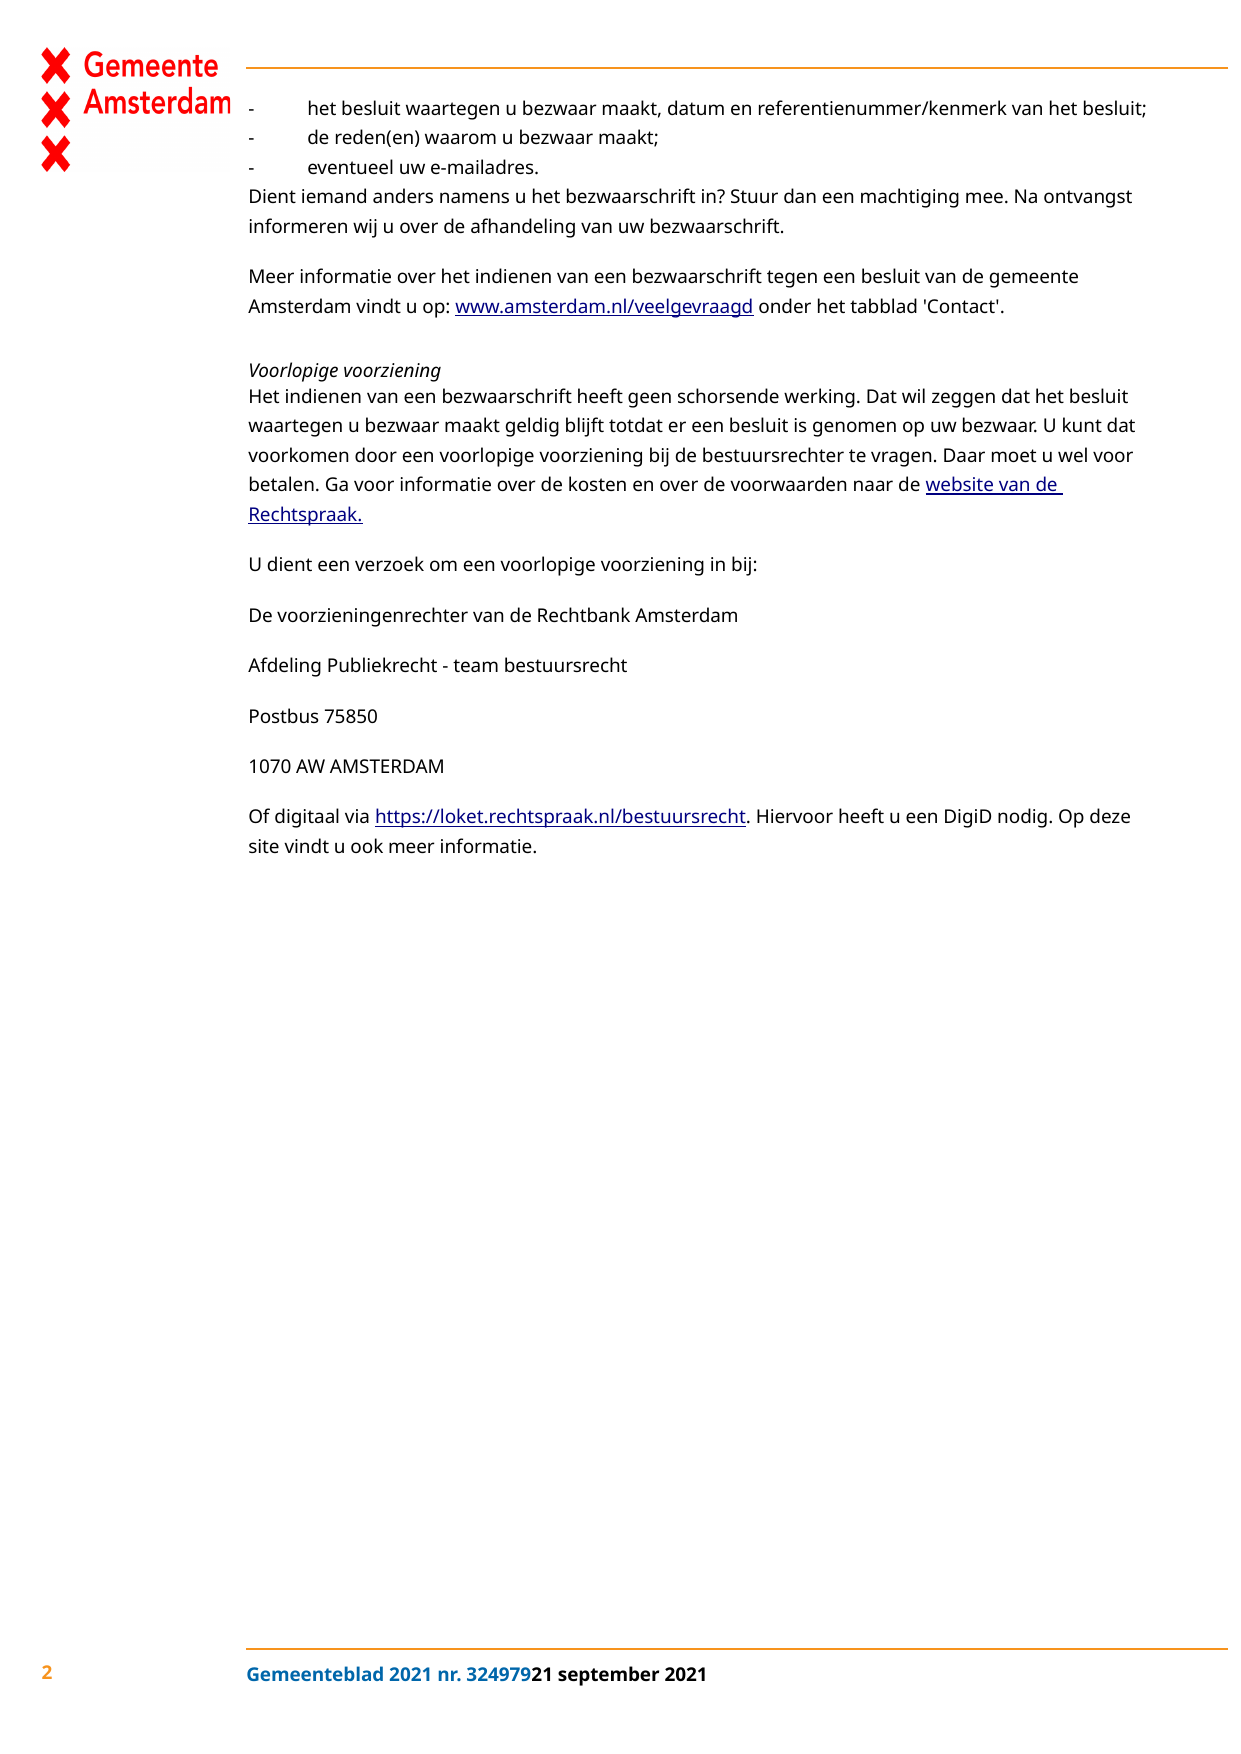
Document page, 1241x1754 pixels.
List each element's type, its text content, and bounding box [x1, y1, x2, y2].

list eventueel uw e-mailadres. [248, 154, 1152, 180]
text 1070 AW AMSTERDAM [248, 753, 1152, 779]
text Dient iemand anders namens u het bezwaarschrift in? Stuur dan een machtiging mee. Na ontvangst informeren wij u over de afhandeling van uw bezwaarschrift. [248, 183, 1152, 239]
picture [41, 47, 231, 172]
text Postbus 75850 [248, 703, 1152, 728]
text De voorzieningenrechter van de Rechtbank Amsterdam [248, 602, 1152, 628]
text Voorlopige voorziening [248, 357, 1152, 383]
text Meer informatie over het indienen van een bezwaarschrift tegen een besluit van de gemeente Amsterdam vindt u op: www.amsterdam.nl/veelgevraagd onder het tabblad 'Contact'. [248, 263, 1152, 319]
list de reden(en) waarom u bezwaar maakt; [248, 124, 1152, 150]
text U dient een verzoek om een voorlopige voorziening in bij: [248, 552, 1152, 577]
text Het indienen van een bezwaarschrift heeft geen schorsende werking. Dat wil zeggen dat het besluit waartegen u bezwaar maakt geldig blijft totdat er een besluit is genomen op uw bezwaar. U kunt dat voorkomen door een voorlopige voorziening bij de bestuursrechter te vragen. Daar moet u wel voor betalen. Ga voor informatie over de kosten en over de voorwaarden naar de website van de Rechtspraak. [248, 383, 1152, 527]
text Afdeling Publiekrecht - team bestuursrecht [248, 652, 1152, 678]
list het besluit waartegen u bezwaar maakt, datum en referentienummer/kenmerk van het besluit; [248, 95, 1152, 121]
text Of digitaal via https://loket.rechtspraak.nl/bestuursrecht. Hiervoor heeft u een DigiD nodig. Op deze site vindt u ook meer informatie. [248, 804, 1152, 859]
